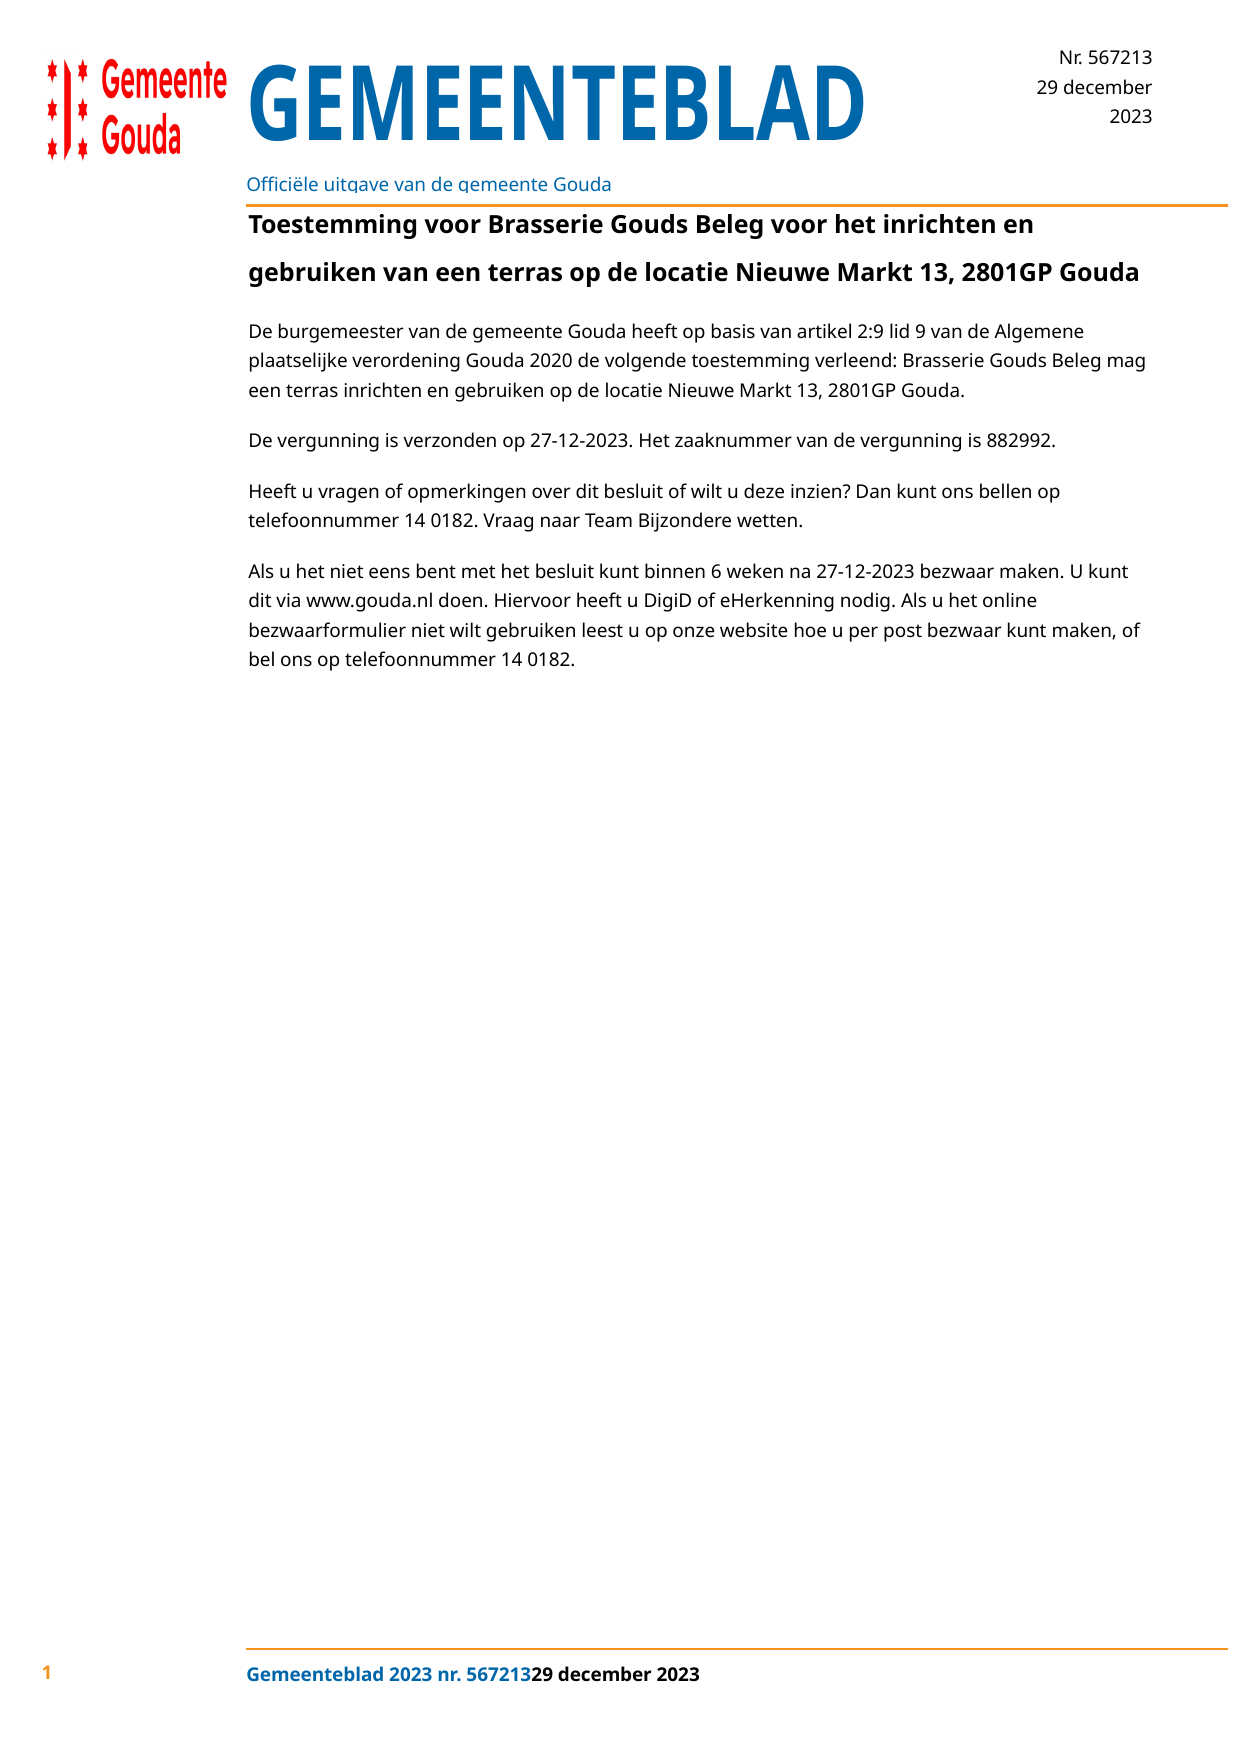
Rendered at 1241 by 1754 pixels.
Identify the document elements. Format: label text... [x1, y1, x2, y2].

picture [41, 47, 231, 172]
text Heeft u vragen of opmerkingen over dit besluit of wilt u deze inzien? Dan kunt ons bellen op telefoonnummer 14 0182. Vraag naar Team Bijzondere wetten. [248, 478, 1152, 533]
text Als u het niet eens bent met het besluit kunt binnen 6 weken na 27-12-2023 bezwaar maken. U kunt dit via www.gouda.nl doen. Hiervoor heeft u DigiD of eHerkenning nodig. Als u het online bezwaarformulier niet wilt gebruiken leest u op onze website hoe u per post bezwaar kunt maken, of bel ons op telefoonnummer 14 0182. [248, 558, 1152, 672]
text De burgemeester van de gemeente Gouda heeft op basis van artikel 2:9 lid 9 van de Algemene plaatselijke verordening Gouda 2020 de volgende toestemming verleend: Brasserie Gouds Beleg mag een terras inrichten en gebruiken op de locatie Nieuwe Markt 13, 2801GP Gouda. [248, 318, 1152, 403]
text Toestemming voor Brasserie Gouds Beleg voor het inrichten en gebruiken van een terras op de locatie Nieuwe Markt 13, 2801GP Gouda [248, 207, 1152, 288]
text De vergunning is verzonden op 27-12-2023. Het zaaknummer van de vergunning is 882992. [248, 427, 1152, 453]
